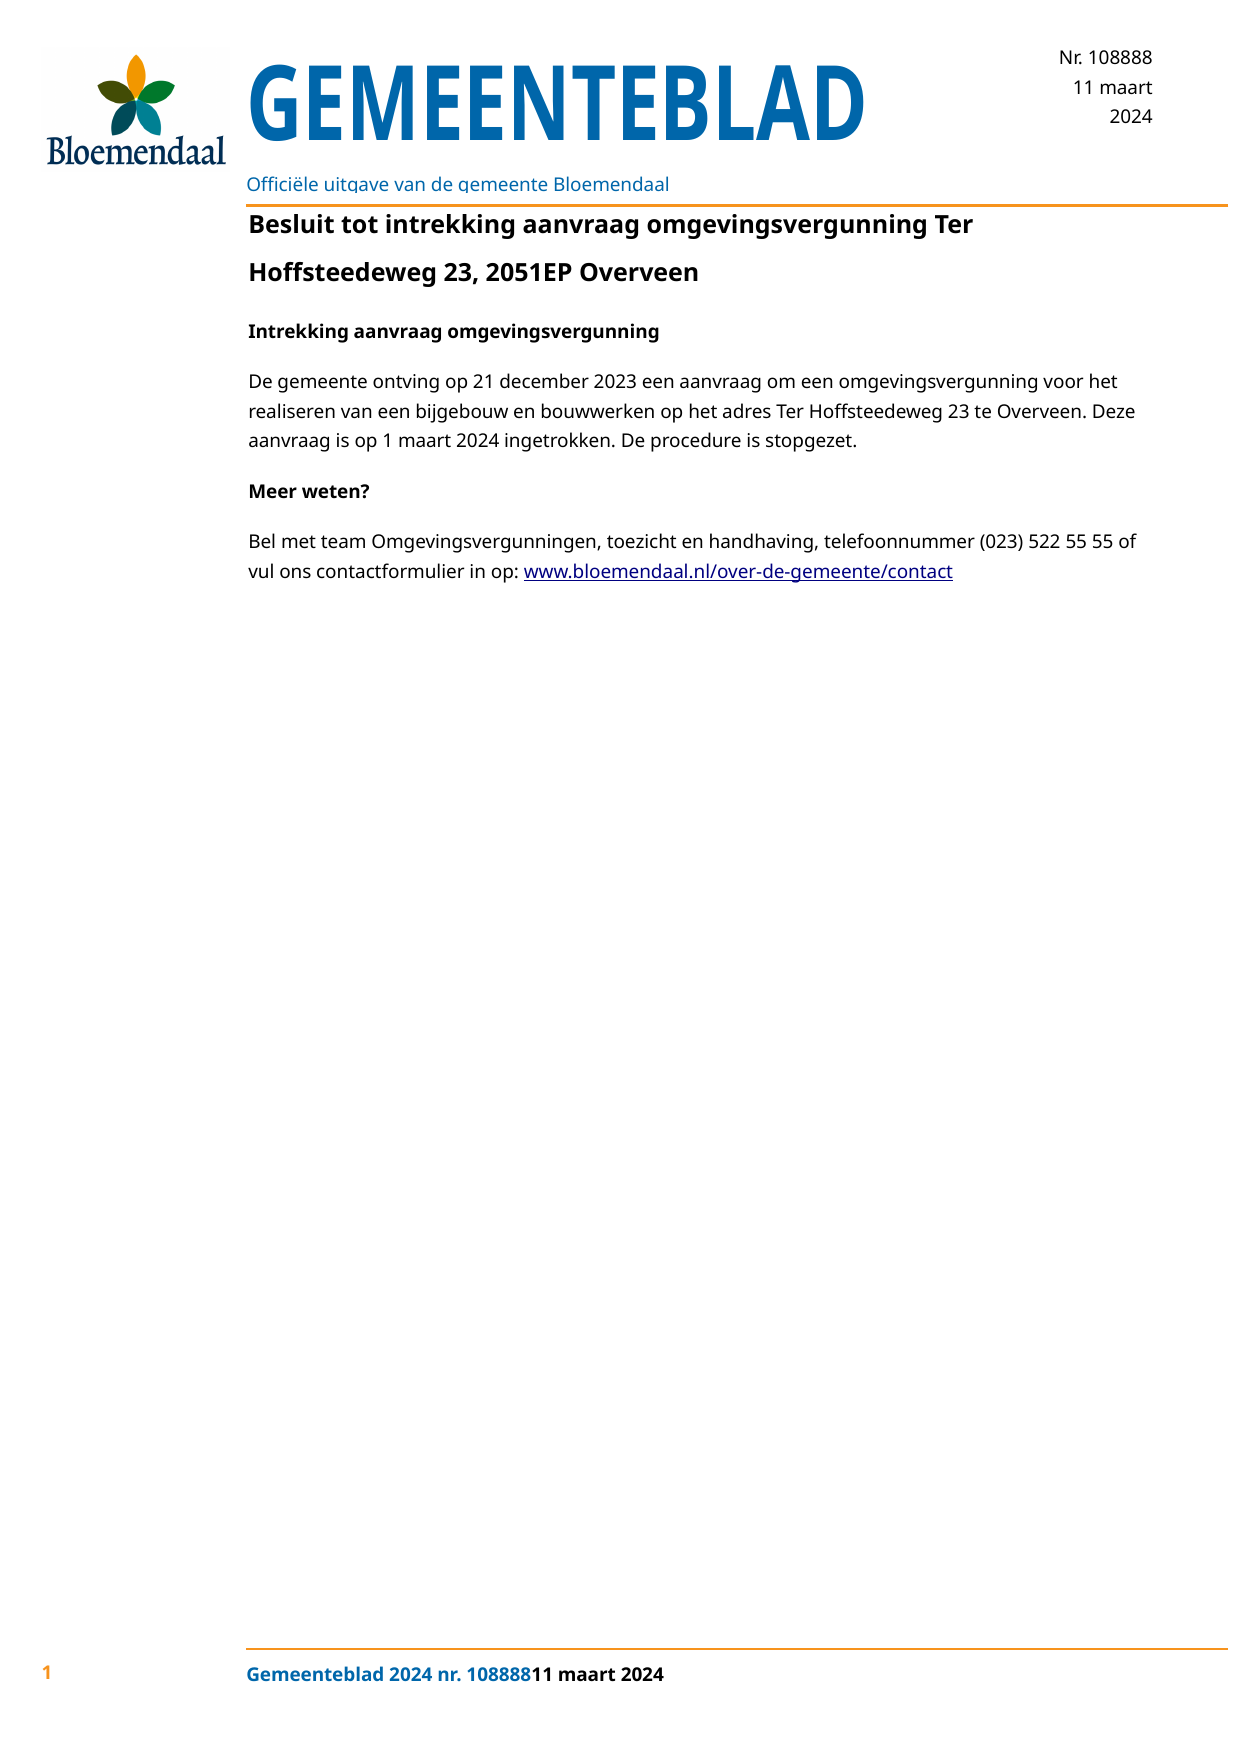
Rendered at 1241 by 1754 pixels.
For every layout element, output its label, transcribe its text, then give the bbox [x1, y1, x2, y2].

text Meer weten? [248, 478, 1152, 504]
text Besluit tot intrekking aanvraag omgevingsvergunning Ter Hoffsteedeweg 23, 2051EP Overveen [248, 207, 1152, 288]
text Intrekking aanvraag omgevingsvergunning [248, 318, 1152, 344]
text De gemeente ontving op 21 december 2023 een aanvraag om een omgevingsvergunning voor het realiseren van een bijgebouw en bouwwerken op het adres Ter Hoffsteedeweg 23 te Overveen. Deze aanvraag is op 1 maart 2024 ingetrokken. De procedure is stopgezet. [248, 368, 1152, 453]
picture [41, 47, 231, 172]
text Bel met team Omgevingsvergunningen, toezicht en handhaving, telefoonnummer (023) 522 55 55 of vul ons contactformulier in op: www.bloemendaal.nl/over-de-gemeente/contact [248, 528, 1152, 584]
